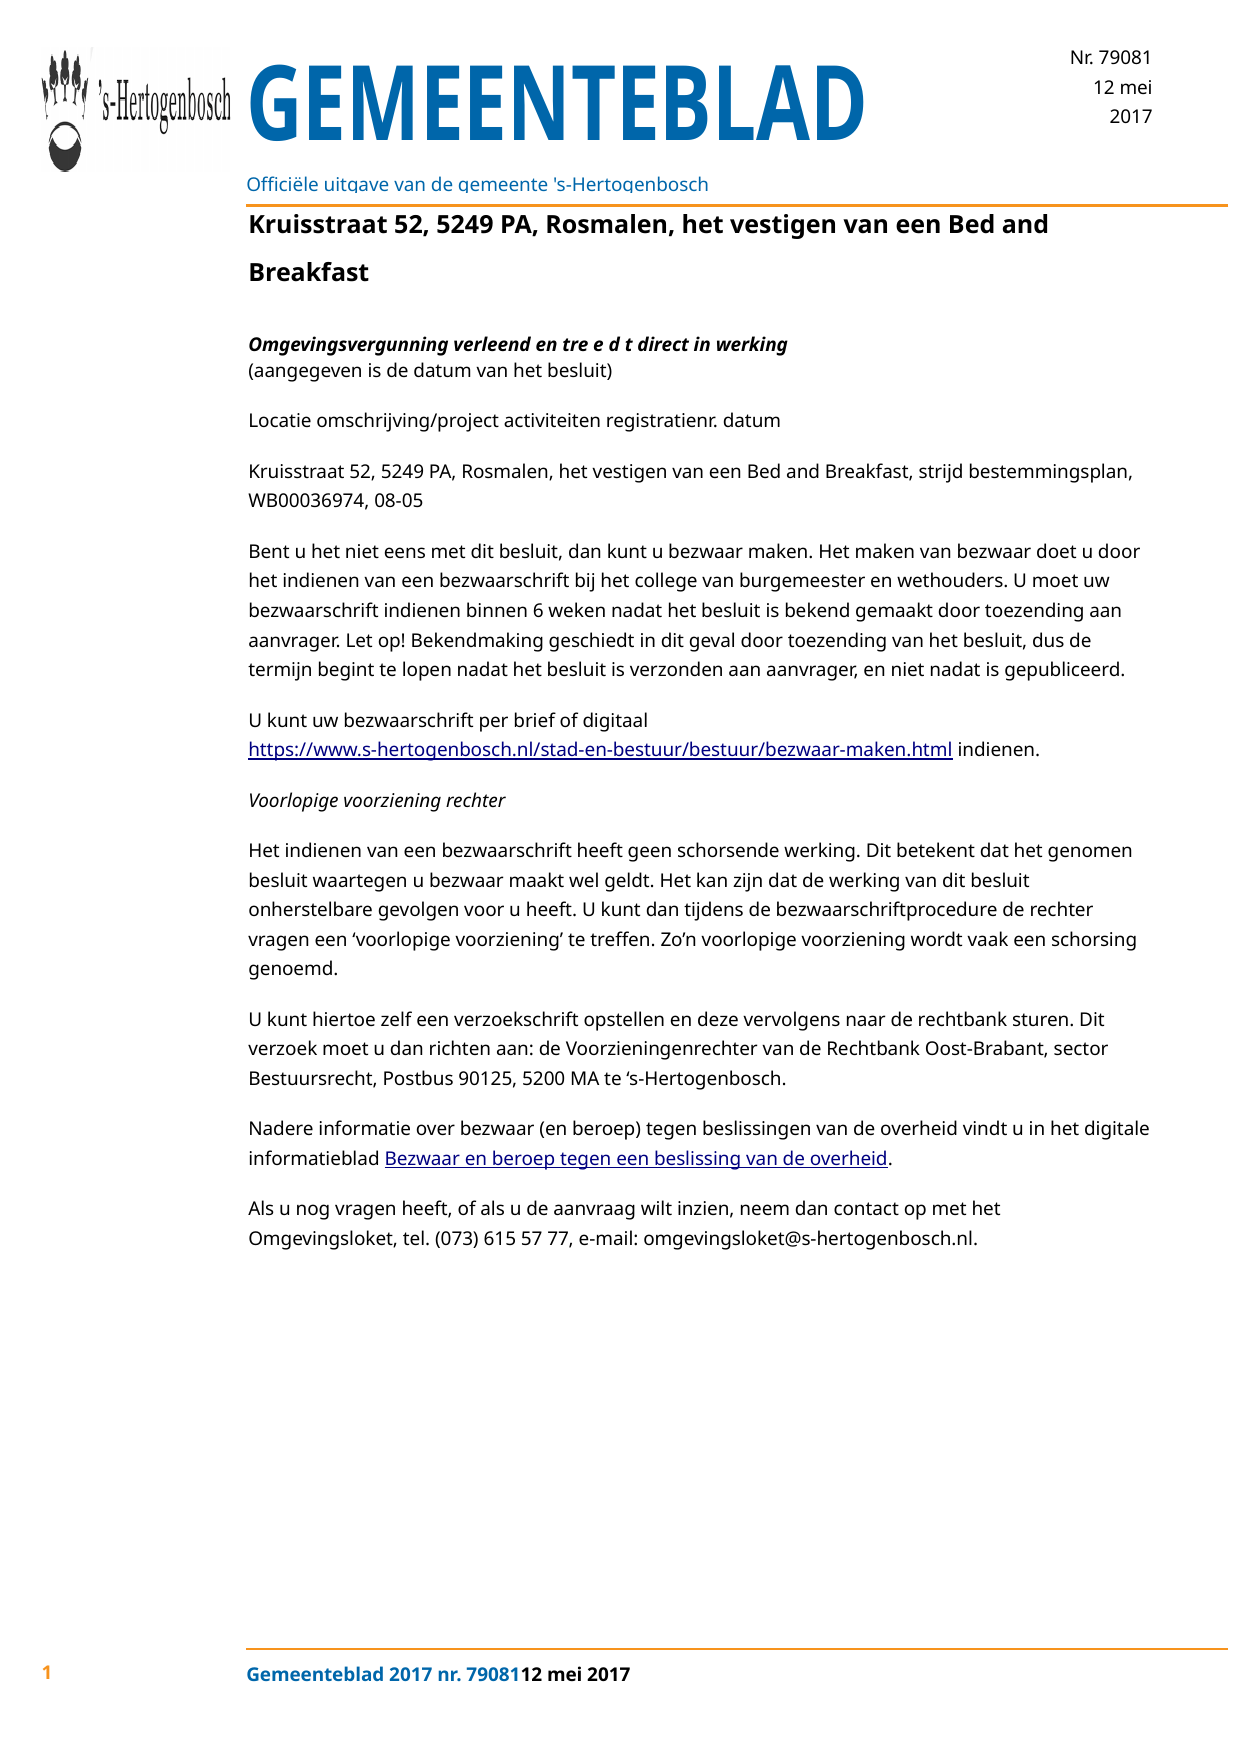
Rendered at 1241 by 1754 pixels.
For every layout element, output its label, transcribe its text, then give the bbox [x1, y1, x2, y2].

text Kruisstraat 52, 5249 PA, Rosmalen, het vestigen van een Bed and Breakfast [248, 207, 1152, 288]
text Kruisstraat 52, 5249 PA, Rosmalen, het vestigen van een Bed and Breakfast, strijd bestemmingsplan, WB00036974, 08-05 [248, 458, 1152, 513]
text Locatie omschrijving/project activiteiten registratienr. datum [248, 408, 1152, 433]
text Als u nog vragen heeft, of als u de aanvraag wilt inzien, neem dan contact op met het Omgevingsloket, tel. (073) 615 57 77, e-mail: omgevingsloket@s-hertogenbosch.nl. [248, 1196, 1152, 1251]
text Voorlopige voorziening rechter [248, 787, 1152, 812]
picture [41, 47, 231, 172]
text (aangegeven is de datum van het besluit) [248, 357, 1152, 383]
text U kunt hiertoe zelf een verzoekschrift opstellen en deze vervolgens naar de rechtbank sturen. Dit verzoek moet u dan richten aan: de Voorzieningenrechter van de Rechtbank Oost-Brabant, sector Bestuursrecht, Postbus 90125, 5200 MA te ‘s-Hertogenbosch. [248, 1006, 1152, 1091]
text U kunt uw bezwaarschrift per brief of digitaal https://www.s-hertogenbosch.nl/stad-en-bestuur/bestuur/bezwaar-maken.html indienen. [248, 707, 1152, 762]
text Nadere informatie over bezwaar (en beroep) tegen beslissingen van de overheid vindt u in het digitale informatieblad Bezwaar en beroep tegen een beslissing van de overheid. [248, 1116, 1152, 1171]
text Omgevingsvergunning verleend en tre e d t direct in werking [248, 331, 1152, 357]
text Bent u het niet eens met dit besluit, dan kunt u bezwaar maken. Het maken van bezwaar doet u door het indienen van een bezwaarschrift bij het college van burgemeester en wethouders. U moet uw bezwaarschrift indienen binnen 6 weken nadat het besluit is bekend gemaakt door toezending aan aanvrager. Let op! Bekendmaking geschiedt in dit geval door toezending van het besluit, dus de termijn begint te lopen nadat het besluit is verzonden aan aanvrager, en niet nadat is gepubliceerd. [248, 538, 1152, 682]
text Het indienen van een bezwaarschrift heeft geen schorsende werking. Dit betekent dat het genomen besluit waartegen u bezwaar maakt wel geldt. Het kan zijn dat de werking van dit besluit onherstelbare gevolgen voor u heeft. U kunt dan tijdens de bezwaarschriftprocedure de rechter vragen een ‘voorlopige voorziening’ te treffen. Zo’n voorlopige voorziening wordt vaak een schorsing genoemd. [248, 837, 1152, 981]
